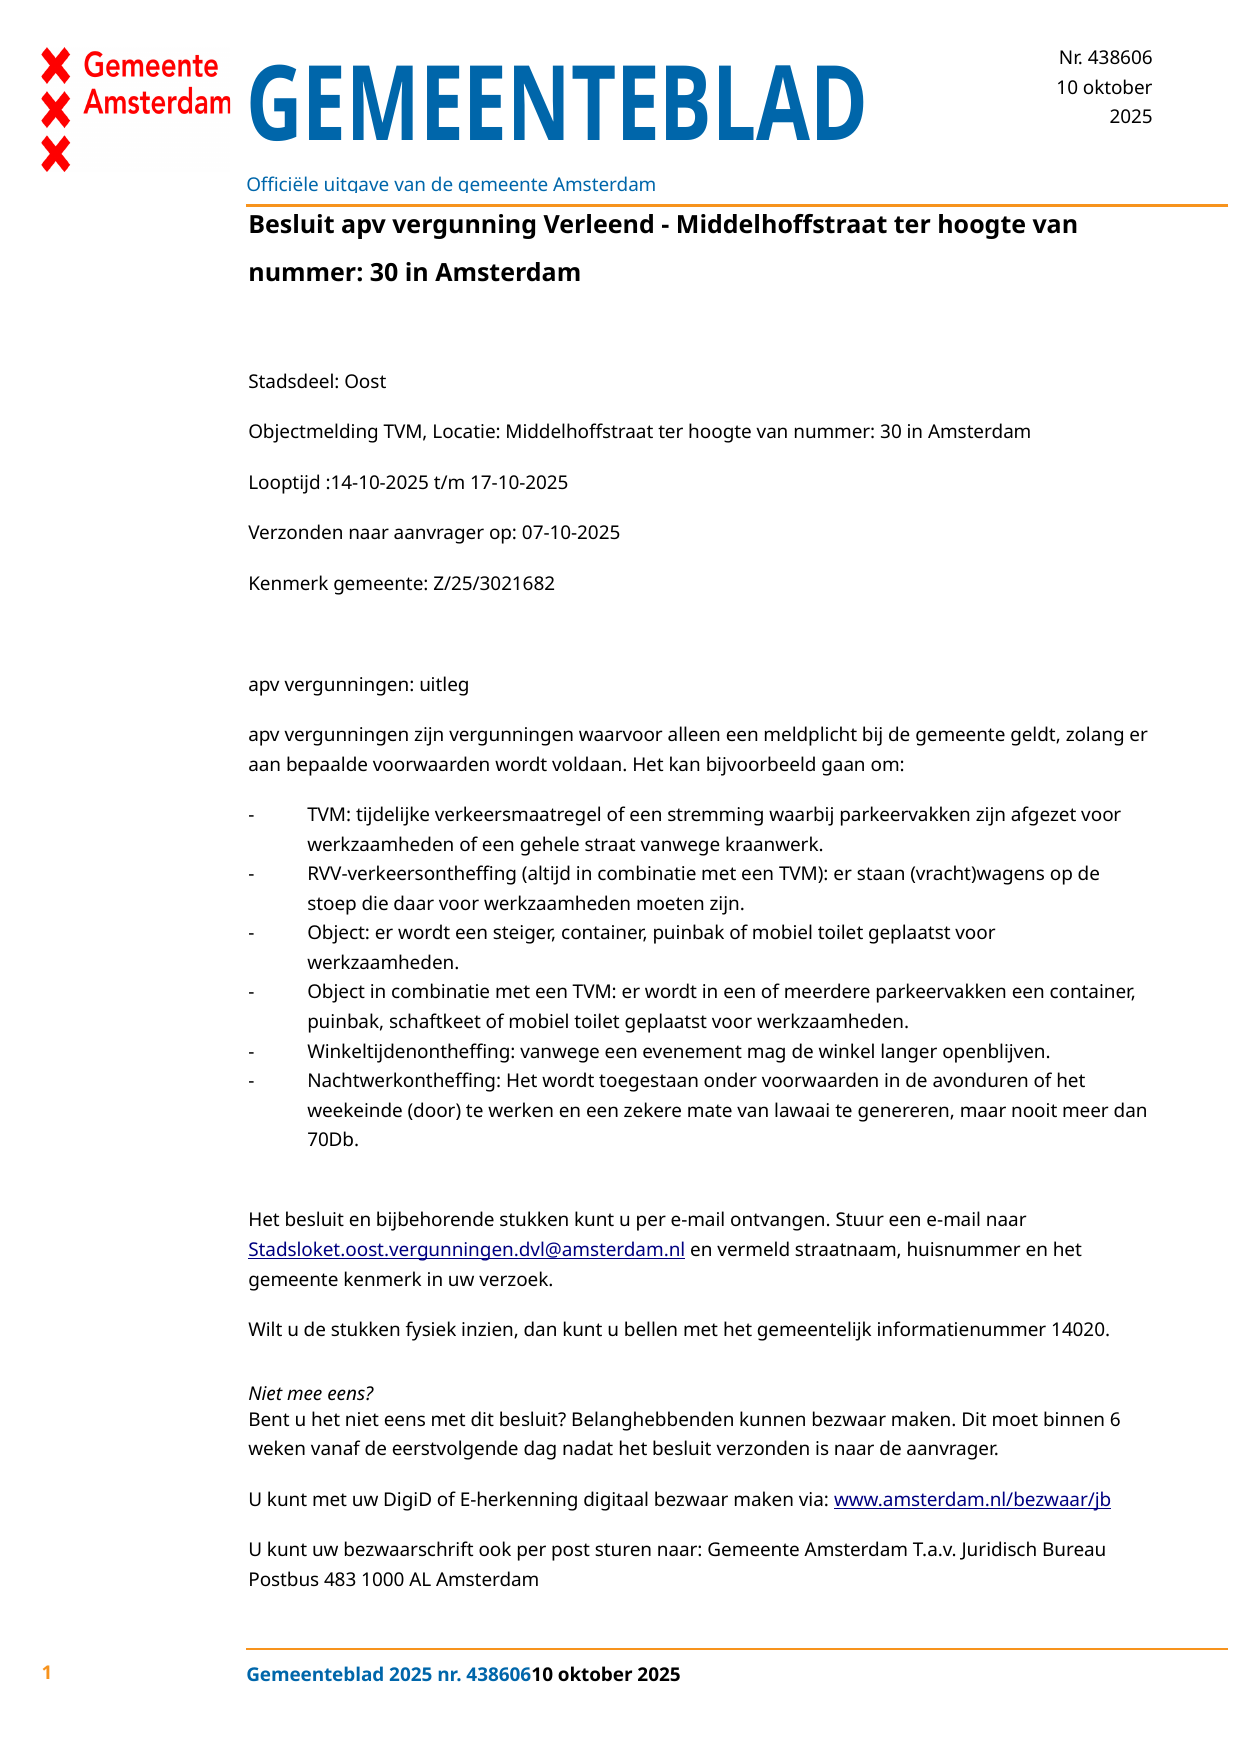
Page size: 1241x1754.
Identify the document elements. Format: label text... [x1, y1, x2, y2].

text Looptijd :14-10-2025 t/m 17-10-2025 [248, 469, 1152, 495]
text Kenmerk gemeente: Z/25/3021682 [248, 570, 1152, 596]
text Besluit apv vergunning Verleend - Middelhoffstraat ter hoogte van nummer: 30 in Amsterdam [248, 207, 1152, 288]
list Object in combinatie met een TVM: er wordt in een of meerdere parkeervakken een container, puinbak, schaftkeet of mobiel toilet geplaatst voor werkzaamheden. [248, 979, 1152, 1034]
text Wilt u de stukken fysiek inzien, dan kunt u bellen met het gemeentelijk informatienummer 14020. [248, 1316, 1152, 1342]
text Stadsdeel: Oost [248, 368, 1152, 394]
list Winkeltijdenontheffing: vanwege een evenement mag de winkel langer openblijven. [248, 1038, 1152, 1064]
text Objectmelding TVM, Locatie: Middelhoffstraat ter hoogte van nummer: 30 in Amsterdam [248, 419, 1152, 444]
text Het besluit en bijbehorende stukken kunt u per e-mail ontvangen. Stuur een e-mail naar Stadsloket.oost.vergunningen.dvl@amsterdam.nl en vermeld straatnaam, huisnummer en het gemeente kenmerk in uw verzoek. [248, 1207, 1152, 1292]
list Object: er wordt een steiger, container, puinbak of mobiel toilet geplaatst voor werkzaamheden. [248, 919, 1152, 975]
list Nachtwerkontheffing: Het wordt toegestaan onder voorwaarden in de avonduren of het weekeinde (door) te werken en een zekere mate van lawaai te genereren, maar nooit meer dan 70Db. [248, 1067, 1152, 1152]
list TVM: tijdelijke verkeersmaatregel of een stremming waarbij parkeervakken zijn afgezet voor werkzaamheden of een gehele straat vanwege kraanwerk. [248, 801, 1152, 857]
text U kunt uw bezwaarschrift ook per post sturen naar: Gemeente Amsterdam T.a.v. Juridisch Bureau Postbus 483 1000 AL Amsterdam [248, 1536, 1152, 1592]
text Bent u het niet eens met dit besluit? Belanghebbenden kunnen bezwaar maken. Dit moet binnen 6 weken vanaf de eerstvolgende dag nadat het besluit verzonden is naar de aanvrager. [248, 1406, 1152, 1461]
text Niet mee eens? [248, 1380, 1152, 1406]
text U kunt met uw DigiD of E-herkenning digitaal bezwaar maken via: www.amsterdam.nl/bezwaar/jb [248, 1486, 1152, 1512]
text apv vergunningen zijn vergunningen waarvoor alleen een meldplicht bij de gemeente geldt, zolang er aan bepaalde voorwaarden wordt voldaan. Het kan bijvoorbeeld gaan om: [248, 721, 1152, 777]
text Verzonden naar aanvrager op: 07-10-2025 [248, 519, 1152, 545]
picture [41, 47, 231, 172]
list RVV-verkeersontheffing (altijd in combinatie met een TVM): er staan (vracht)wagens op de stoep die daar voor werkzaamheden moeten zijn. [248, 860, 1152, 916]
text apv vergunningen: uitleg [248, 671, 1152, 697]
